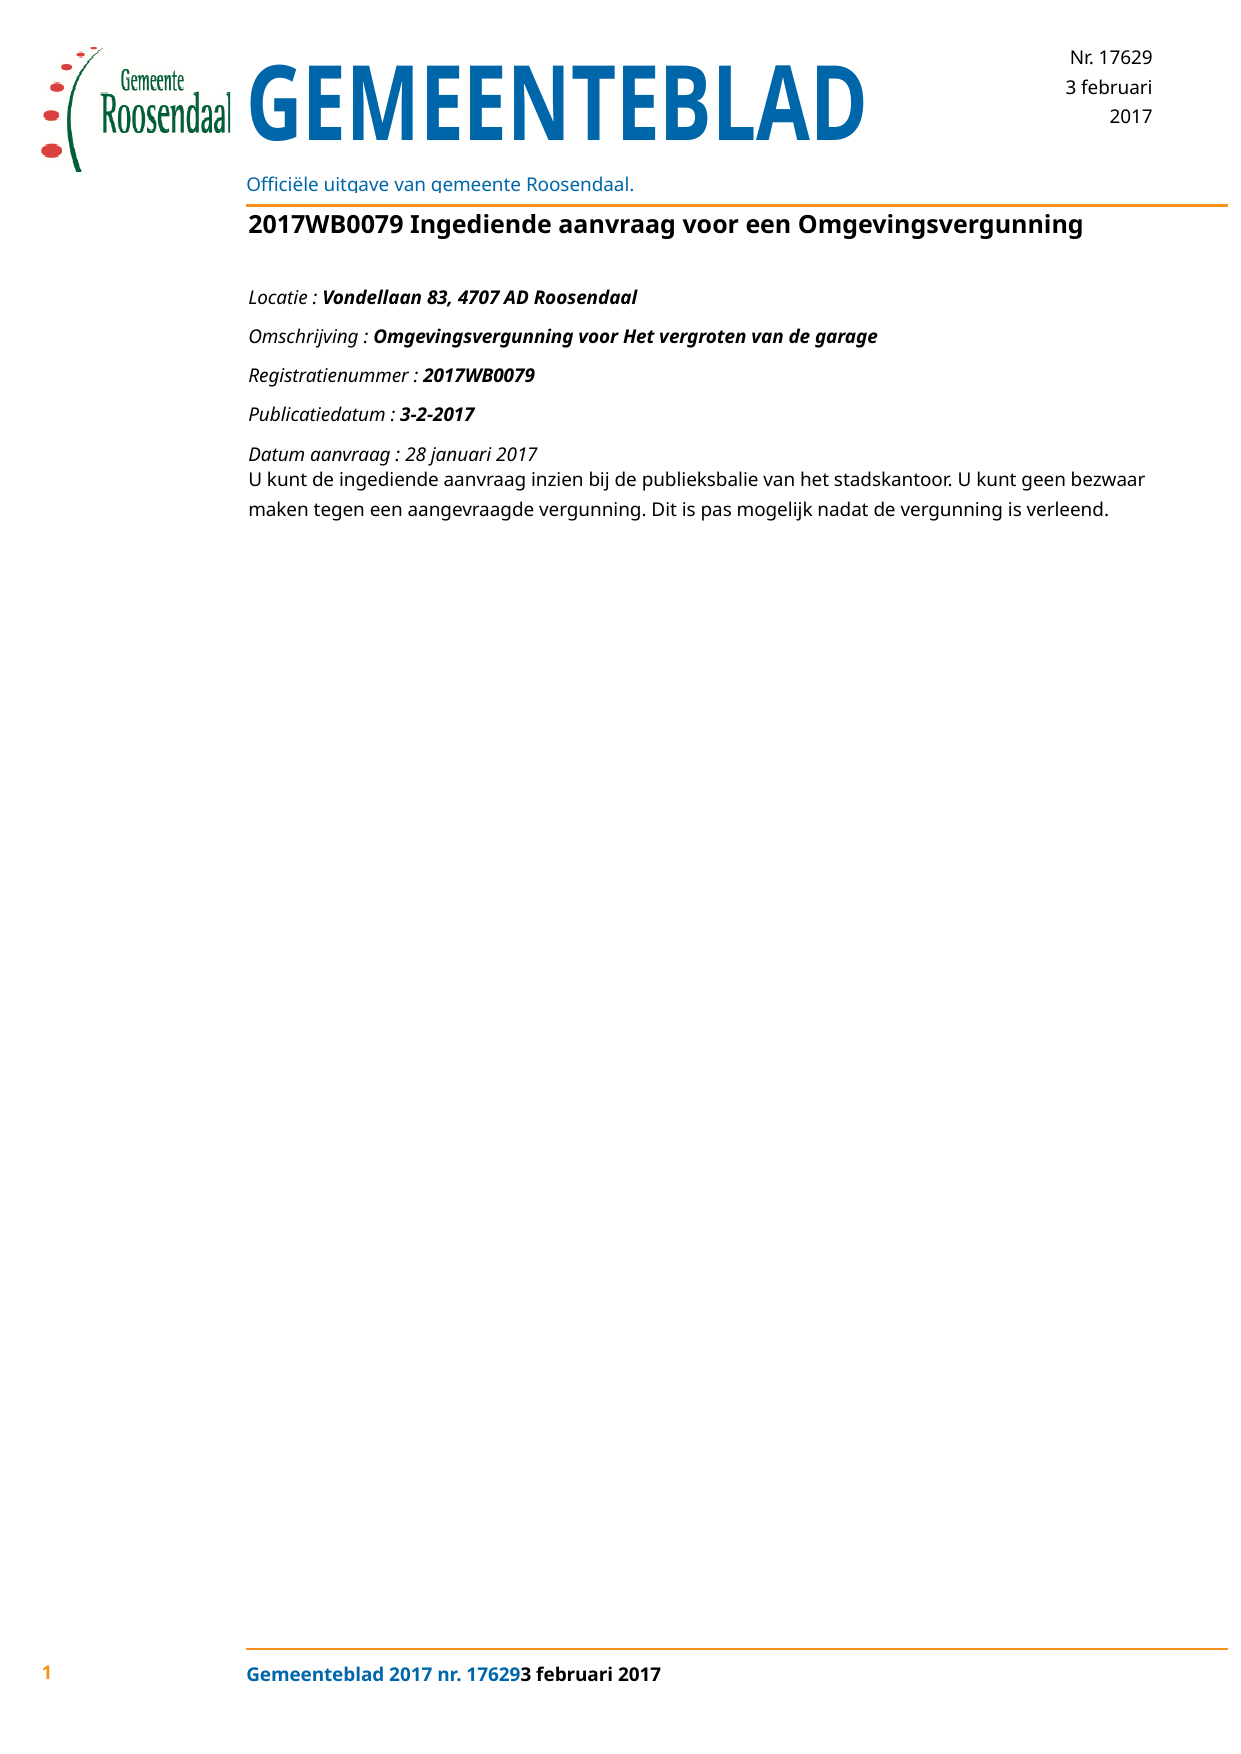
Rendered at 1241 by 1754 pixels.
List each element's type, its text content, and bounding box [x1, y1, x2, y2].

text U kunt de ingediende aanvraag inzien bij de publieksbalie van het stadskantoor. U kunt geen bezwaar maken tegen een aangevraagde vergunning. Dit is pas mogelijk nadat de vergunning is verleend. [248, 467, 1152, 522]
text Omschrijving : Omgevingsvergunning voor Het vergroten van de garage [248, 323, 1152, 349]
text Datum aanvraag : 28 januari 2017 [248, 441, 1152, 467]
text 2017WB0079 Ingediende aanvraag voor een Omgevingsvergunning [248, 207, 1152, 241]
text Publicatiedatum : 3-2-2017 [248, 402, 1152, 427]
text Locatie : Vondellaan 83, 4707 AD Roosendaal [248, 284, 1152, 309]
picture [41, 47, 231, 172]
text Registratienummer : 2017WB0079 [248, 362, 1152, 388]
